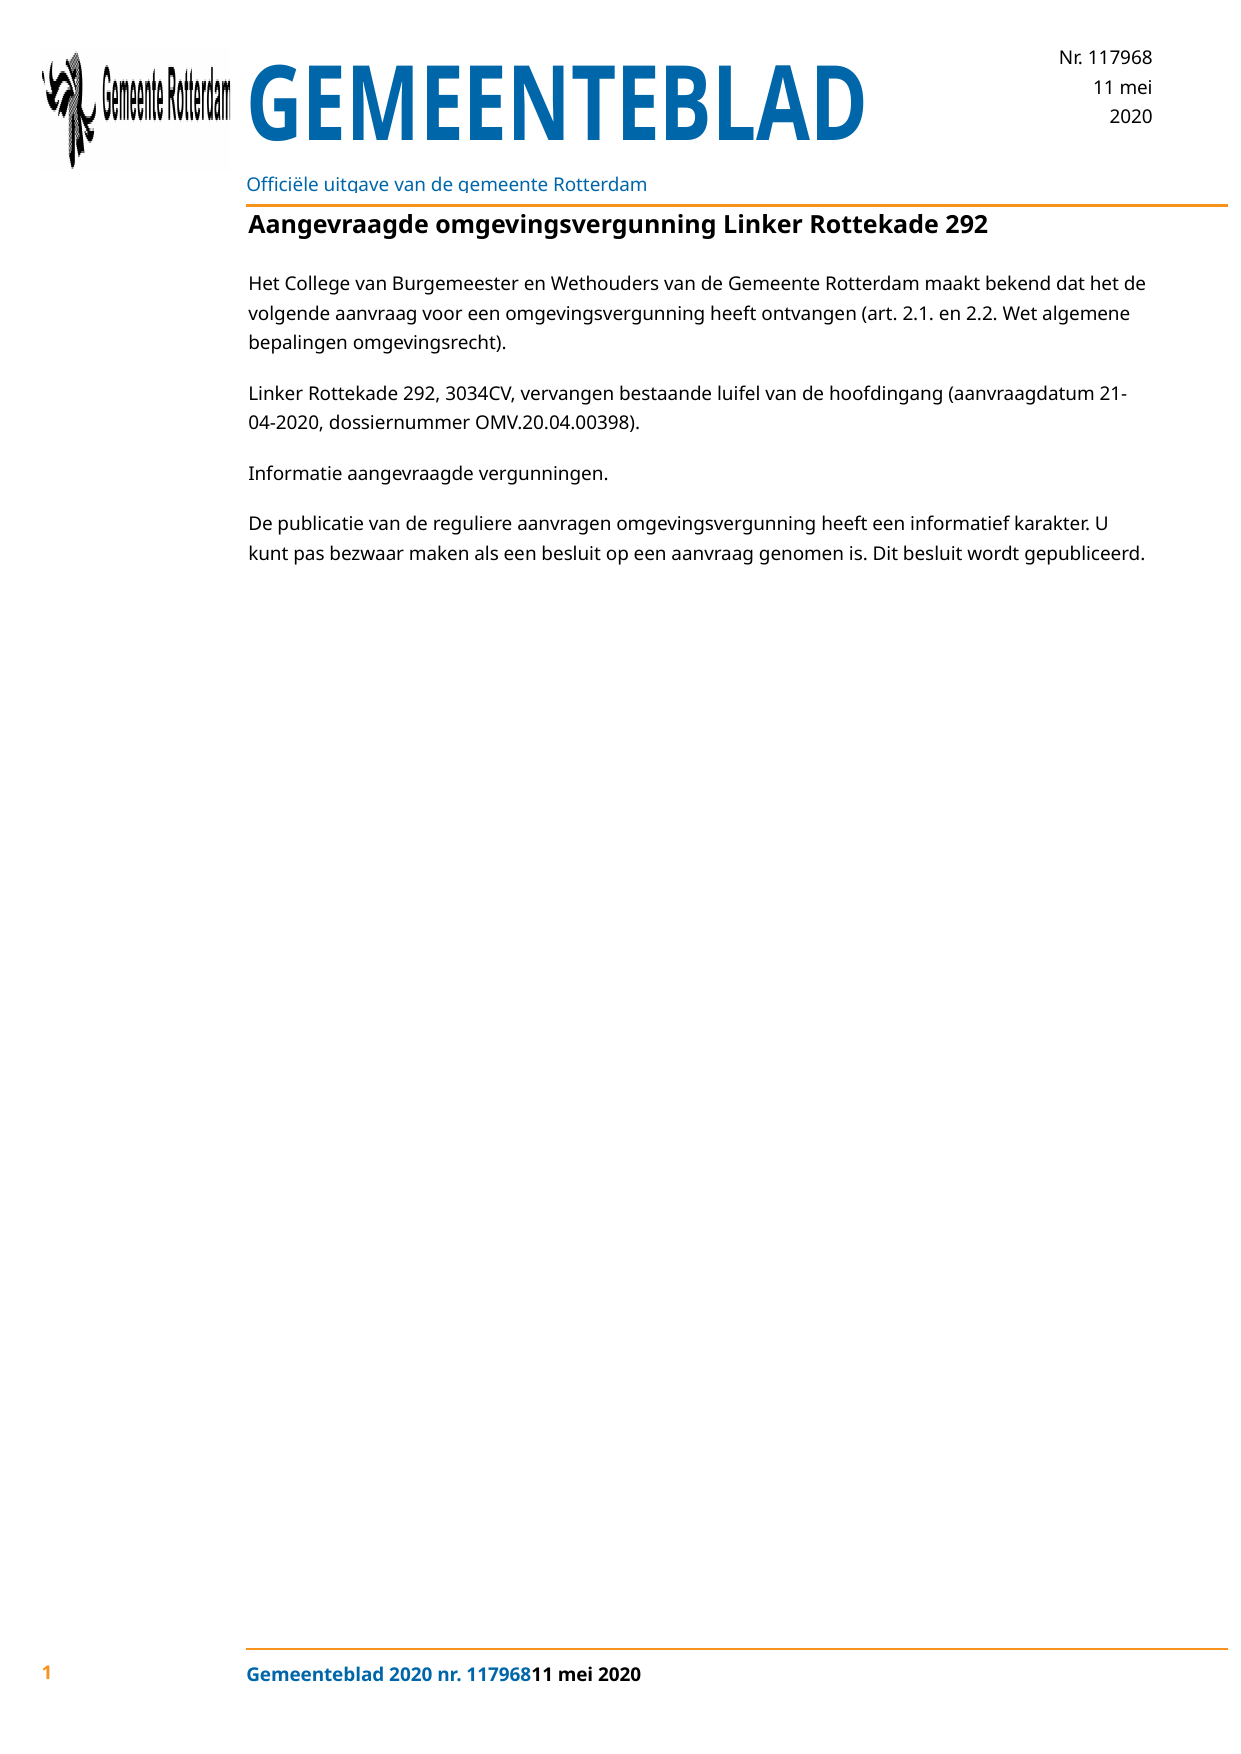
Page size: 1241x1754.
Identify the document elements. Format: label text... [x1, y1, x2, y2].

text Aangevraagde omgevingsvergunning Linker Rottekade 292 [248, 207, 1152, 241]
picture [41, 47, 231, 172]
text Informatie aangevraagde vergunningen. [248, 460, 1152, 486]
text Het College van Burgemeester en Wethouders van de Gemeente Rotterdam maakt bekend dat het de volgende aanvraag voor een omgevingsvergunning heeft ontvangen (art. 2.1. en 2.2. Wet algemene bepalingen omgevingsrecht). [248, 270, 1152, 355]
text De publicatie van de reguliere aanvragen omgevingsvergunning heeft een informatief karakter. U kunt pas bezwaar maken als een besluit op een aanvraag genomen is. Dit besluit wordt gepubliceerd. [248, 510, 1152, 566]
text Linker Rottekade 292, 3034CV, vervangen bestaande luifel van de hoofdingang (aanvraagdatum 21-04-2020, dossiernummer OMV.20.04.00398). [248, 380, 1152, 435]
